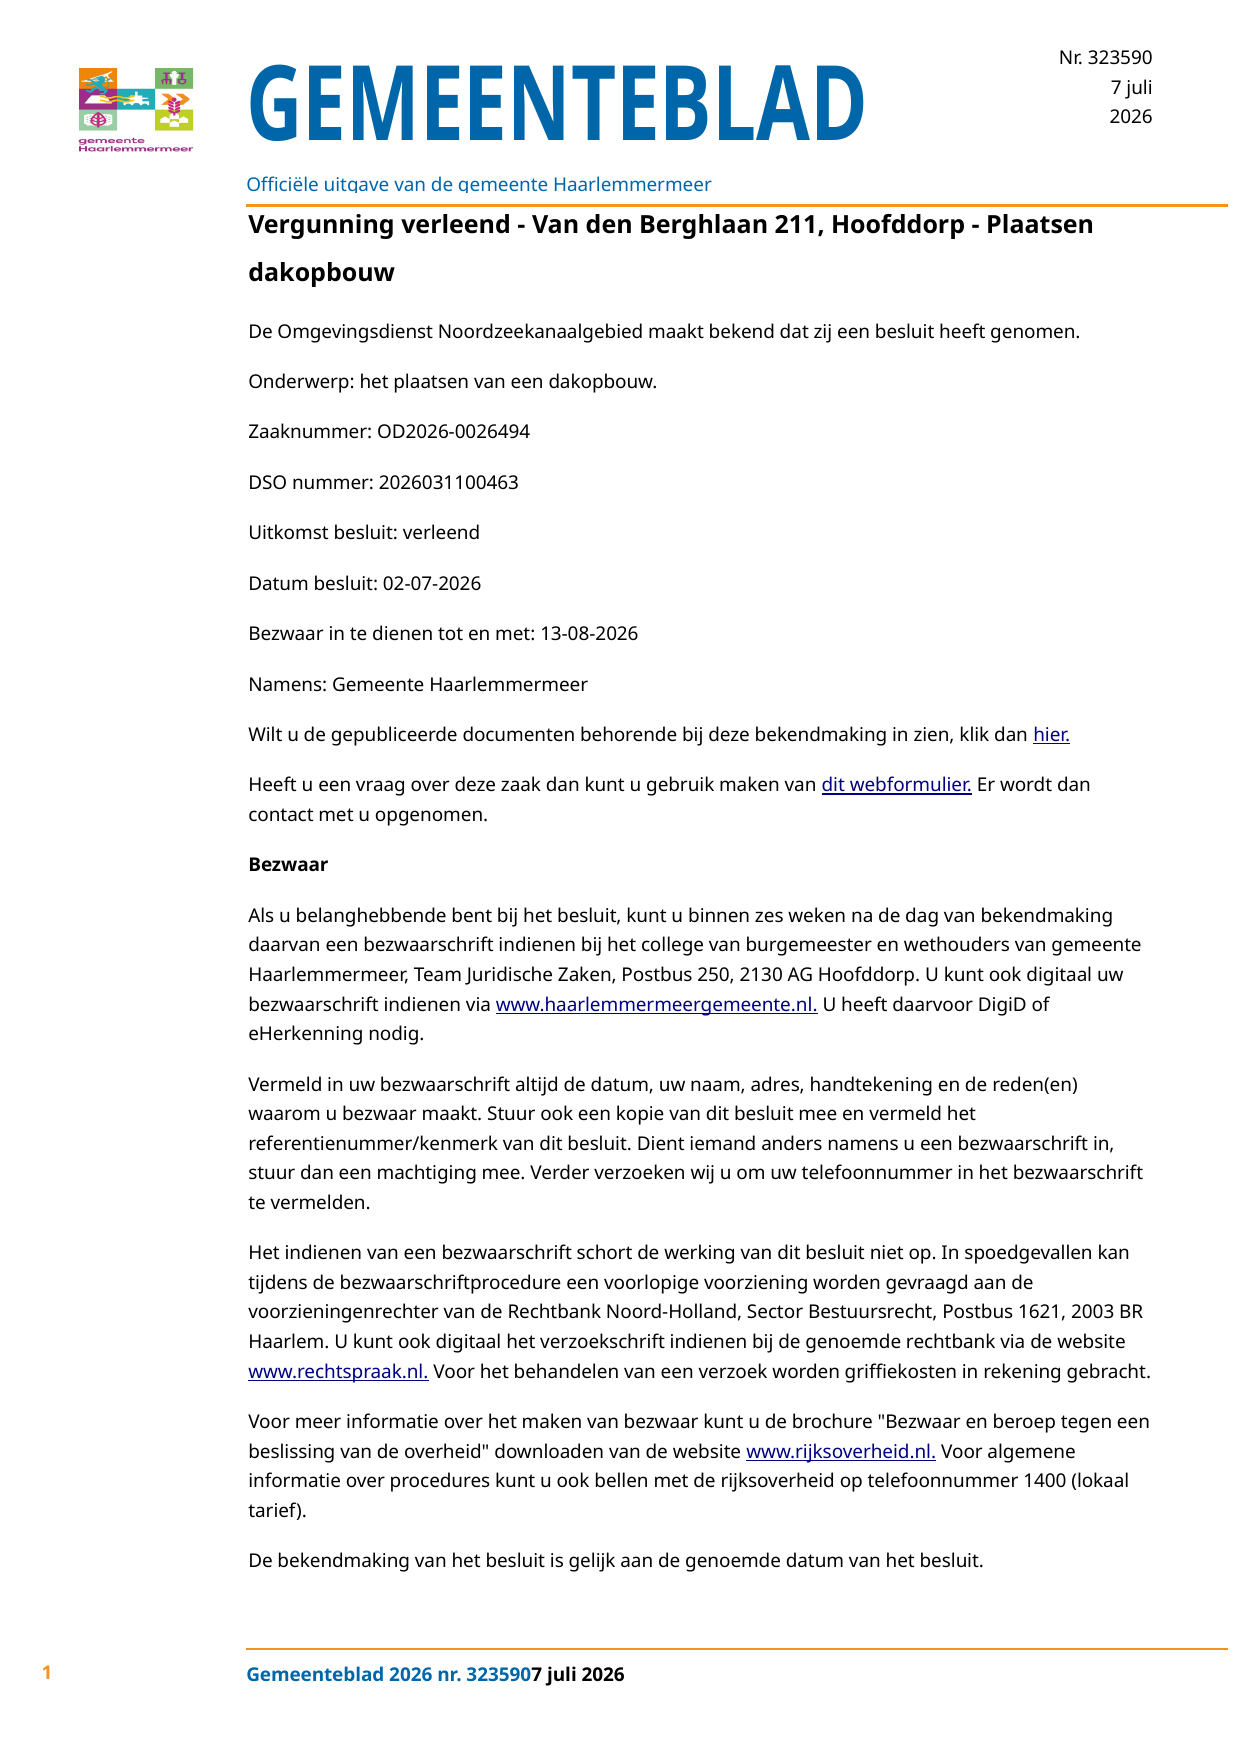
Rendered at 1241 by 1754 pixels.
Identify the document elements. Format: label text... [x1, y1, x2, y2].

text Onderwerp: het plaatsen van een dakopbouw. [248, 368, 1152, 394]
text Vergunning verleend - Van den Berghlaan 211, Hoofddorp - Plaatsen dakopbouw [248, 207, 1152, 288]
text Bezwaar [248, 852, 1152, 877]
text Voor meer informatie over het maken van bezwaar kunt u de brochure "Bezwaar en beroep tegen een beslissing van de overheid" downloaden van de website www.rijksoverheid.nl. Voor algemene informatie over procedures kunt u ook bellen met de rijksoverheid op telefoonnummer 1400 (lokaal tarief). [248, 1408, 1152, 1523]
text De Omgevingsdienst Noordzeekanaalgebied maakt bekend dat zij een besluit heeft genomen. [248, 318, 1152, 344]
text Datum besluit: 02-07-2026 [248, 570, 1152, 596]
text Zaaknummer: OD2026-0026494 [248, 419, 1152, 444]
picture [41, 47, 231, 172]
text Namens: Gemeente Haarlemmermeer [248, 671, 1152, 697]
text Als u belanghebbende bent bij het besluit, kunt u binnen zes weken na de dag van bekendmaking daarvan een bezwaarschrift indienen bij het college van burgemeester en wethouders van gemeente Haarlemmermeer, Team Juridische Zaken, Postbus 250, 2130 AG Hoofddorp. U kunt ook digitaal uw bezwaarschrift indienen via www.haarlemmermeergemeente.nl. U heeft daarvoor DigiD of eHerkenning nodig. [248, 902, 1152, 1046]
text Wilt u de gepubliceerde documenten behorende bij deze bekendmaking in zien, klik dan hier. [248, 721, 1152, 747]
text Het indienen van een bezwaarschrift schort de werking van dit besluit niet op. In spoedgevallen kan tijdens de bezwaarschriftprocedure een voorlopige voorziening worden gevraagd aan de voorzieningenrechter van de Rechtbank Noord-Holland, Sector Bestuursrecht, Postbus 1621, 2003 BR Haarlem. U kunt ook digitaal het verzoekschrift indienen bij de genoemde rechtbank via de website www.rechtspraak.nl. Voor het behandelen van een verzoek worden griffiekosten in rekening gebracht. [248, 1239, 1152, 1384]
text De bekendmaking van het besluit is gelijk aan de genoemde datum van het besluit. [248, 1547, 1152, 1573]
text DSO nummer: 2026031100463 [248, 469, 1152, 495]
text Uitkomst besluit: verleend [248, 519, 1152, 545]
text Bezwaar in te dienen tot en met: 13-08-2026 [248, 620, 1152, 646]
text Vermeld in uw bezwaarschrift altijd de datum, uw naam, adres, handtekening en de reden(en) waarom u bezwaar maakt. Stuur ook een kopie van dit besluit mee en vermeld het referentienummer/kenmerk van dit besluit. Dient iemand anders namens u een bezwaarschrift in, stuur dan een machtiging mee. Verder verzoeken wij u om uw telefoonnummer in het bezwaarschrift te vermelden. [248, 1071, 1152, 1215]
text Heeft u een vraag over deze zaak dan kunt u gebruik maken van dit webformulier. Er wordt dan contact met u opgenomen. [248, 772, 1152, 827]
